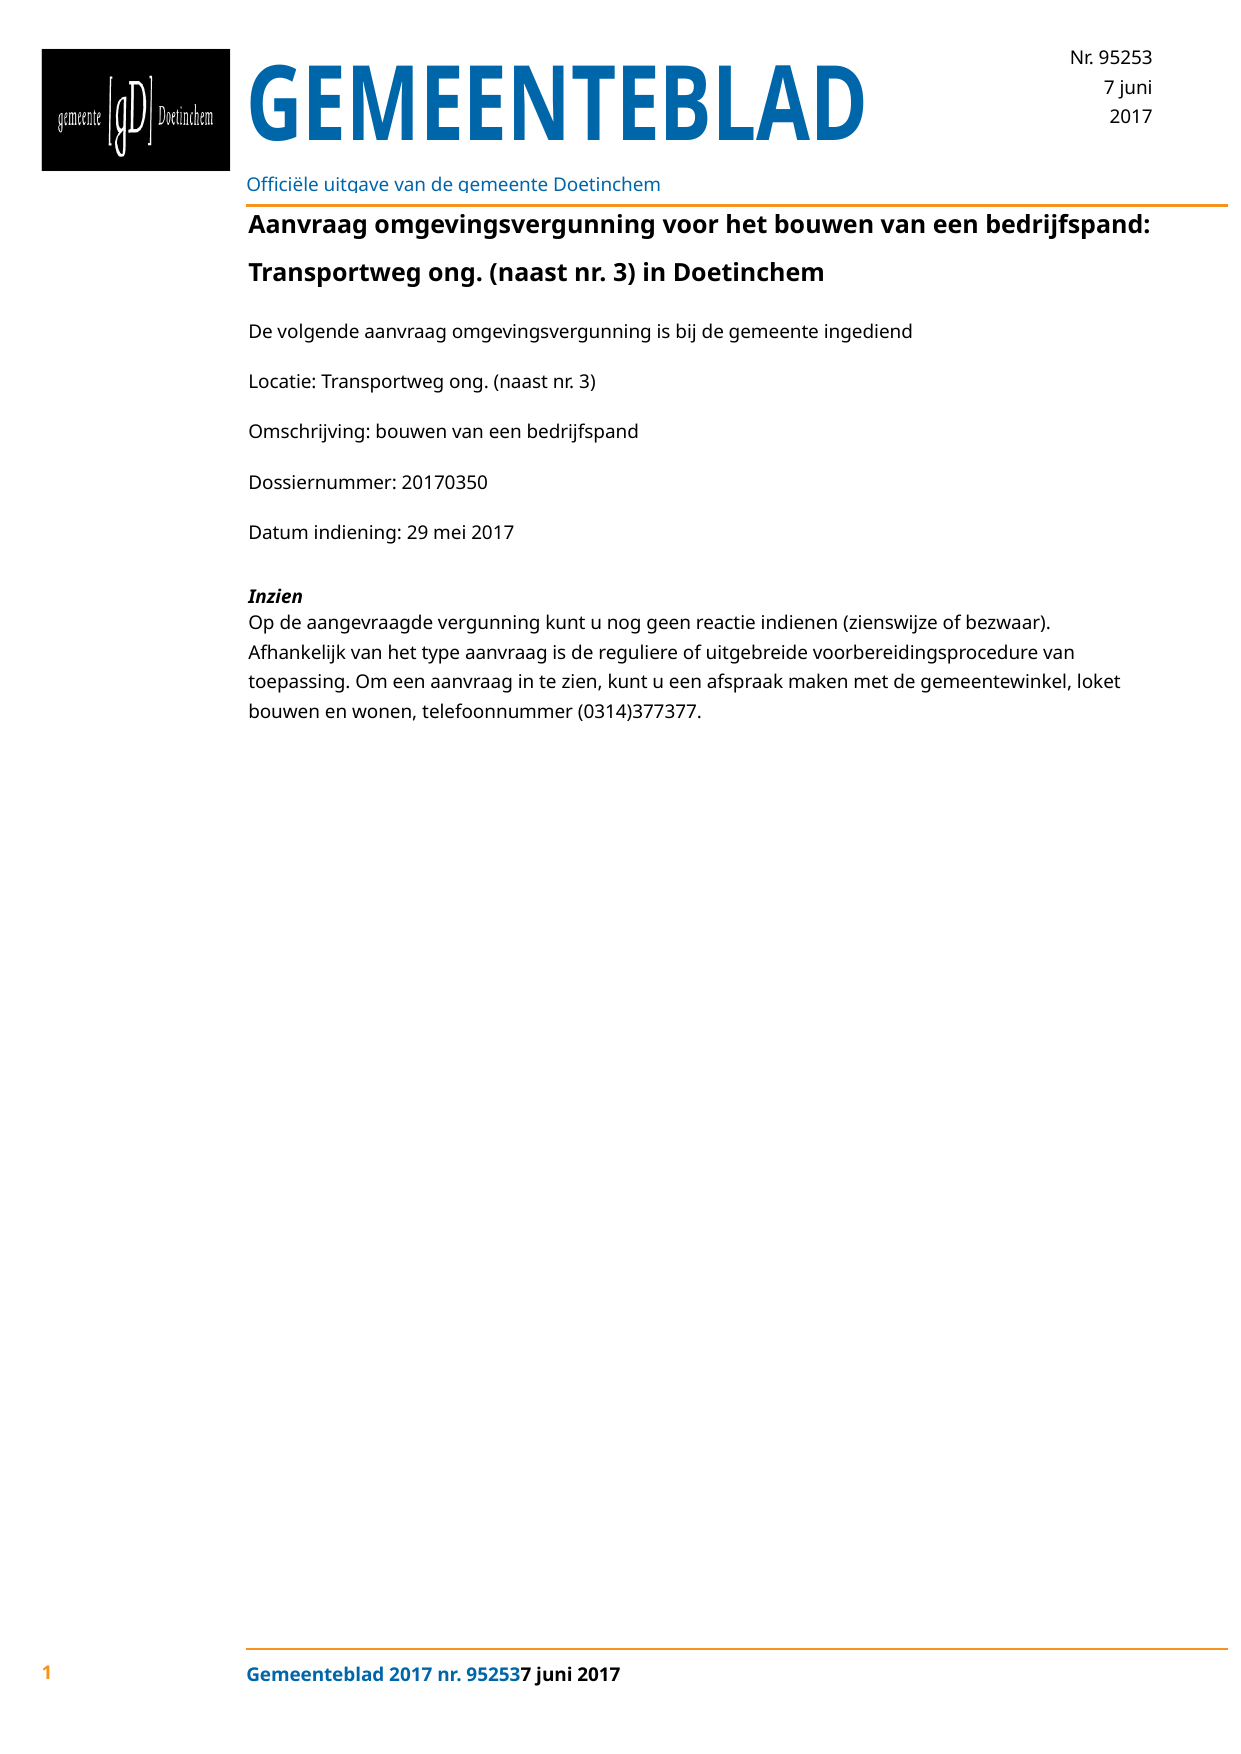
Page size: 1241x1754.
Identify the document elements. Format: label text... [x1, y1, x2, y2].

text Locatie: Transportweg ong. (naast nr. 3) [248, 368, 1152, 394]
text Dossiernummer: 20170350 [248, 469, 1152, 495]
text Datum indiening: 29 mei 2017 [248, 519, 1152, 545]
text De volgende aanvraag omgevingsvergunning is bij de gemeente ingediend [248, 318, 1152, 344]
text Aanvraag omgevingsvergunning voor het bouwen van een bedrijfspand: Transportweg ong. (naast nr. 3) in Doetinchem [248, 207, 1152, 288]
text Inzien [248, 583, 1152, 609]
text Op de aangevraagde vergunning kunt u nog geen reactie indienen (zienswijze of bezwaar). Afhankelijk van het type aanvraag is de reguliere of uitgebreide voorbereidingsprocedure van toepassing. Om een aanvraag in te zien, kunt u een afspraak maken met de gemeentewinkel, loket bouwen en wonen, telefoonnummer (0314)377377. [248, 609, 1152, 724]
picture [41, 47, 231, 172]
text Omschrijving: bouwen van een bedrijfspand [248, 419, 1152, 444]
